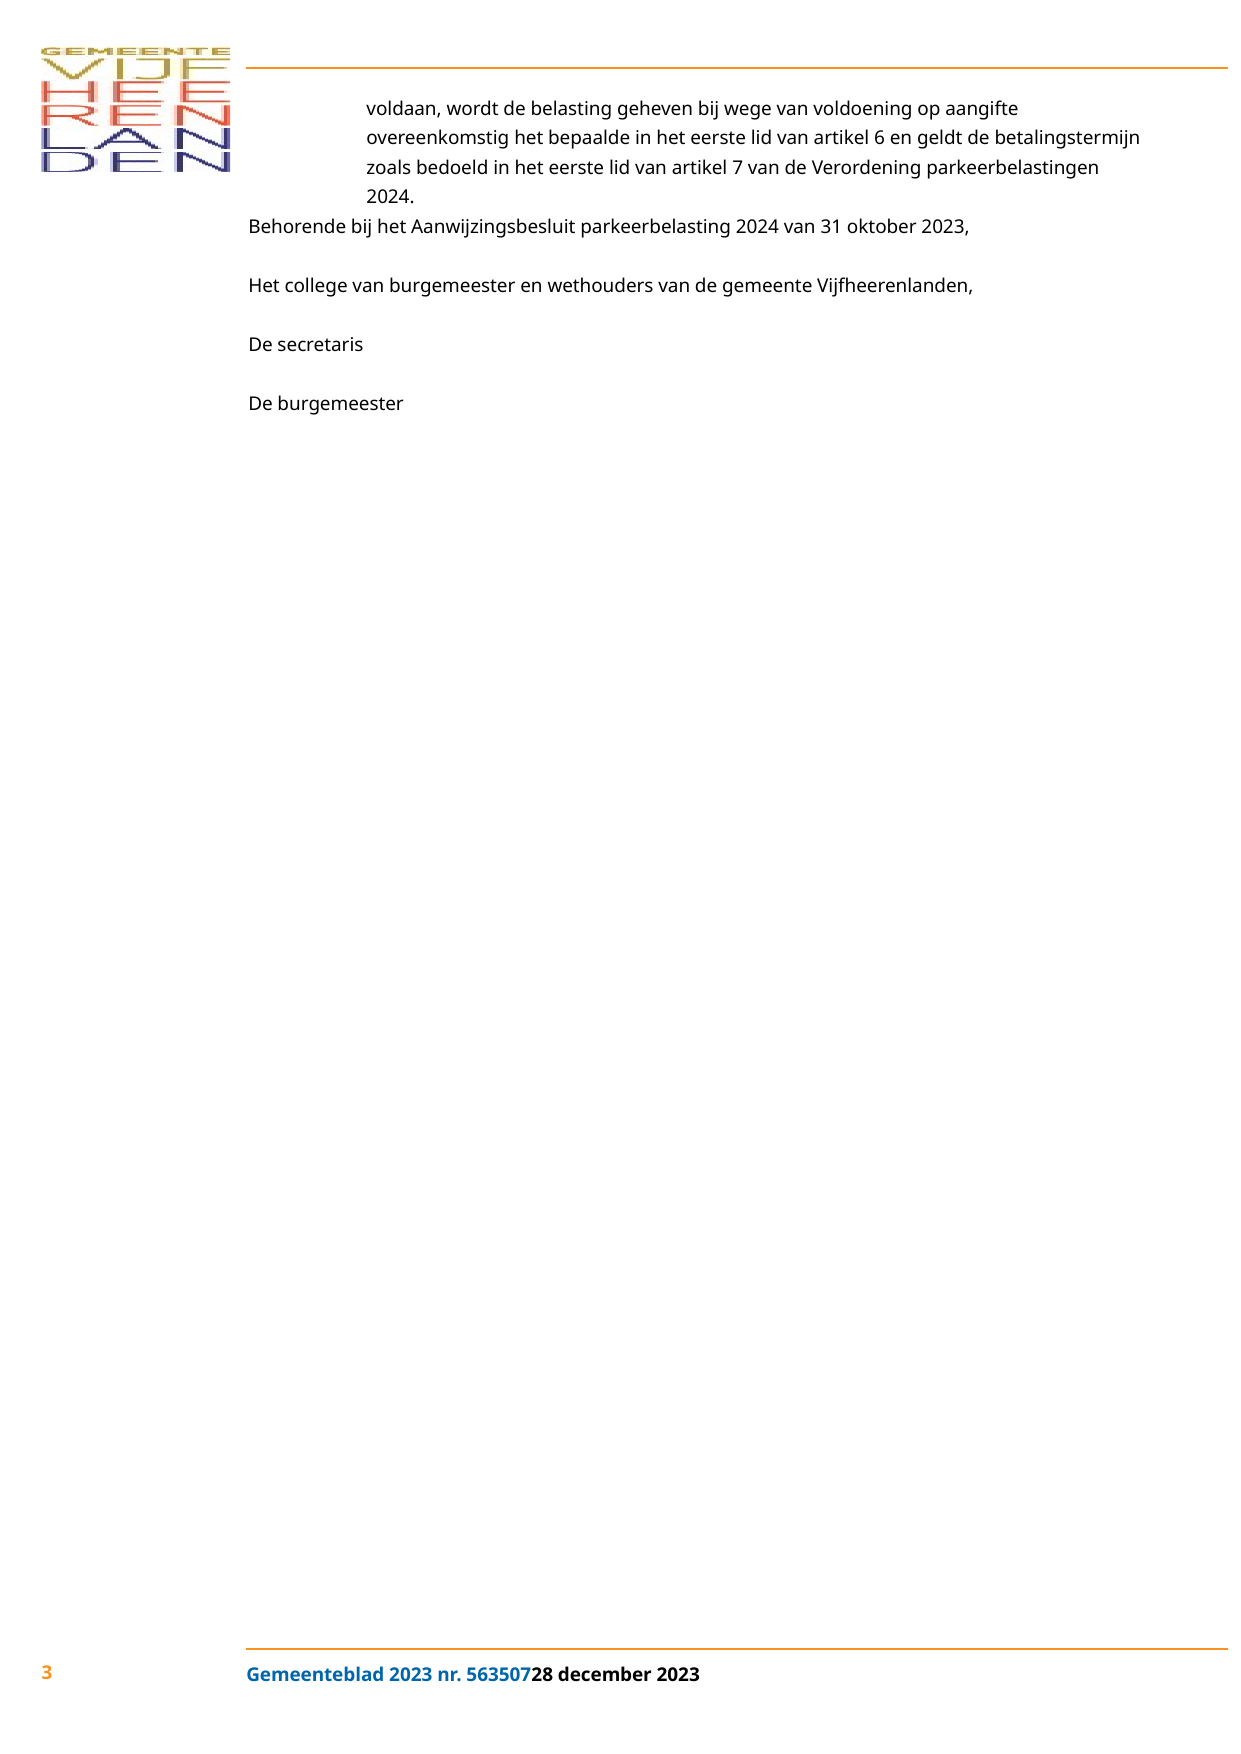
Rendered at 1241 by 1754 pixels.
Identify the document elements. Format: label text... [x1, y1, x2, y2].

text Het college van burgemeester en wethouders van de gemeente Vijfheerenlanden, [248, 272, 1152, 298]
picture [41, 47, 231, 172]
text Behorende bij het Aanwijzingsbesluit parkeerbelasting 2024 van 31 oktober 2023, [248, 213, 1152, 239]
text De burgemeester [248, 391, 1152, 416]
text De secretaris [248, 331, 1152, 357]
list voldaan, wordt de belasting geheven bij wege van voldoening op aangifte overeenkomstig het bepaalde in het eerste lid van artikel 6 en geldt de betalingstermijn zoals bedoeld in het eerste lid van artikel 7 van de Verordening parkeerbelastingen 2024. [307, 95, 1152, 209]
